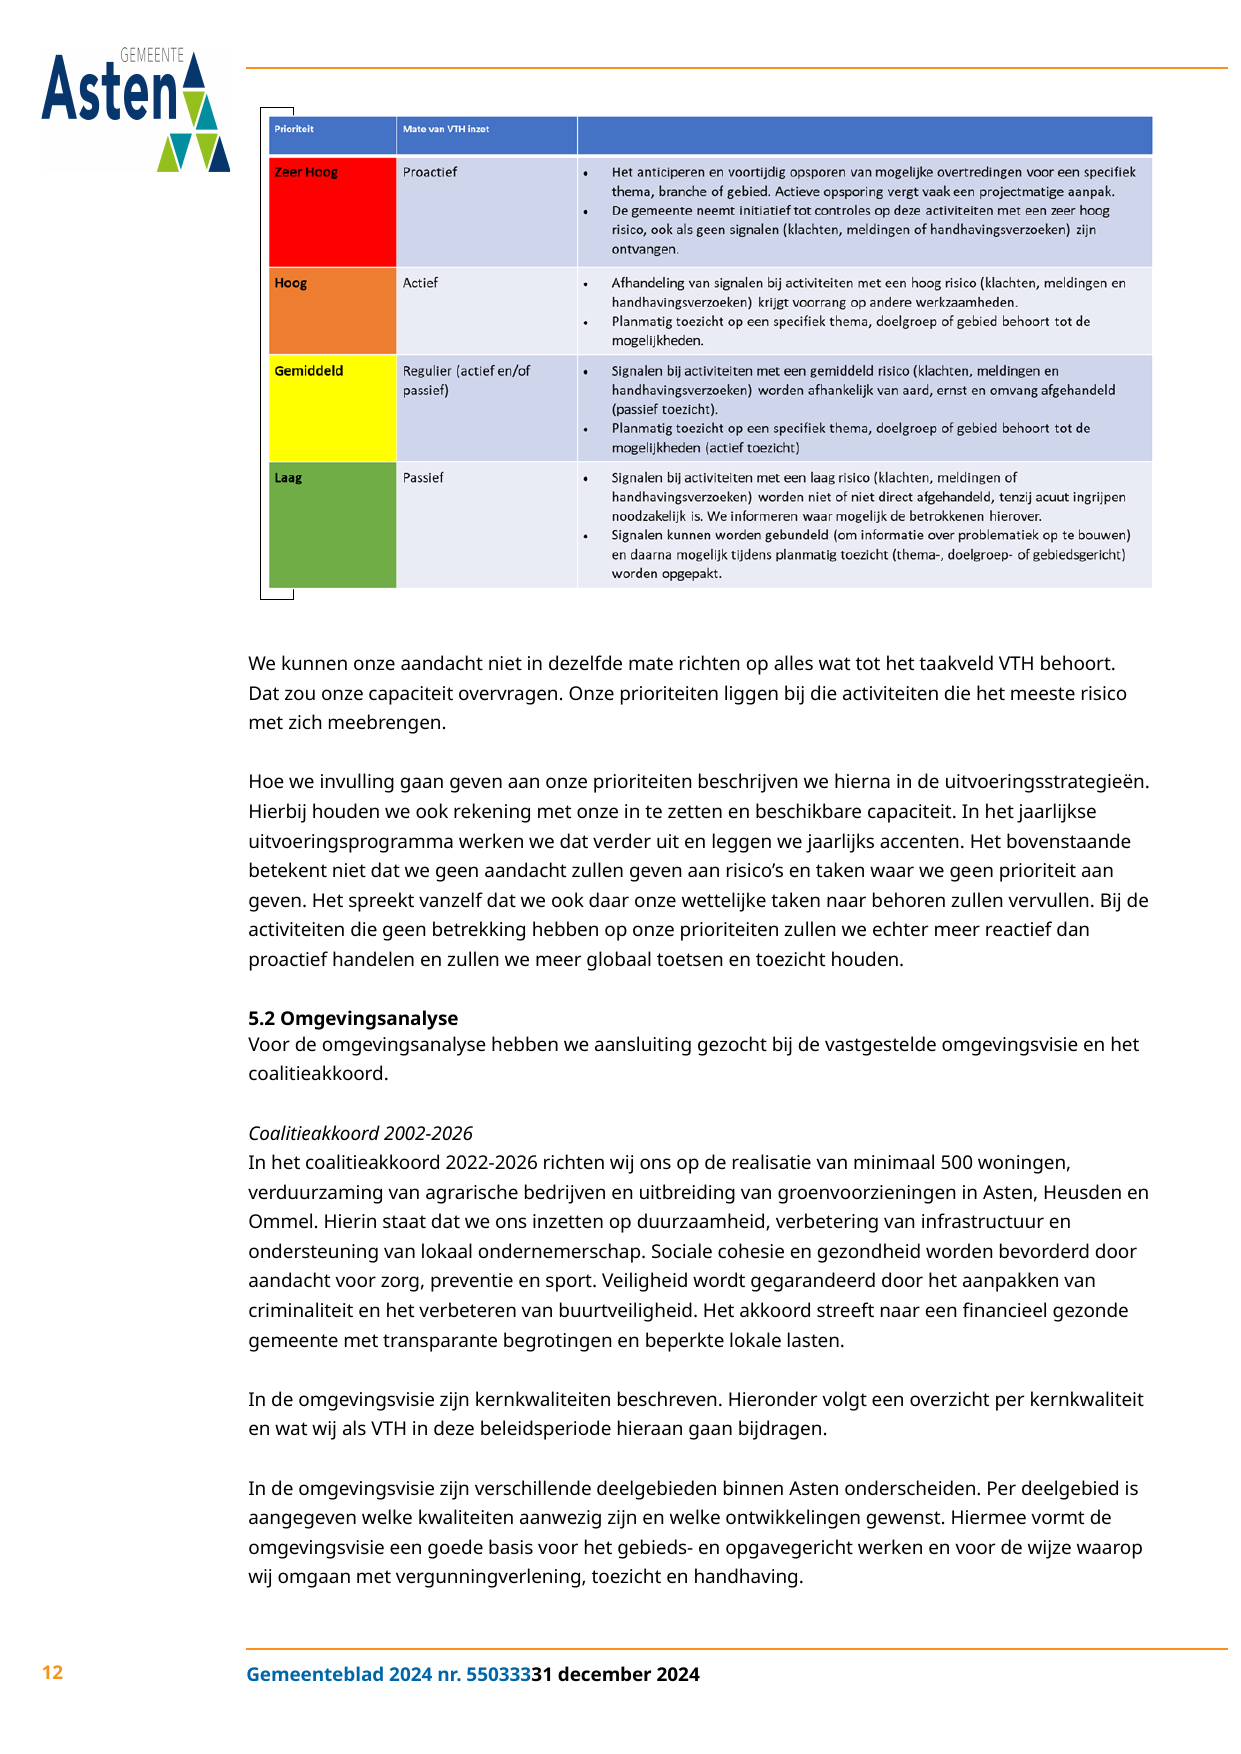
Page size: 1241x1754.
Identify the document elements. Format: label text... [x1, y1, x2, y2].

text Coalitieakkoord 2002-2026 [248, 1120, 1152, 1146]
text Hoe we invulling gaan geven aan onze prioriteiten beschrijven we hierna in de uitvoeringsstrategieën. Hierbij houden we ook rekening met onze in te zetten en beschikbare capaciteit. In het jaarlijkse uitvoeringsprogramma werken we dat verder uit en leggen we jaarlijks accenten. Het bovenstaande betekent niet dat we geen aandacht zullen geven aan risico’s en taken waar we geen prioriteit aan geven. Het spreekt vanzelf dat we ook daar onze wettelijke taken naar behoren zullen vervullen. Bij de activiteiten die geen betrekking hebben op onze prioriteiten zullen we echter meer reactief dan proactief handelen en zullen we meer globaal toetsen en toezicht houden. [248, 769, 1152, 972]
text In de omgevingsvisie zijn kernkwaliteiten beschreven. Hieronder volgt een overzicht per kernkwaliteit en wat wij als VTH in deze beleidsperiode hieraan gaan bijdragen. [248, 1386, 1152, 1441]
text We kunnen onze aandacht niet in dezelfde mate richten op alles wat tot het taakveld VTH behoort. Dat zou onze capaciteit overvragen. Onze prioriteiten liggen bij die activiteiten die het meeste risico met zich meebrengen. [248, 650, 1152, 735]
text 5.2 Omgevingsanalyse [248, 1005, 1152, 1031]
picture [268, 115, 1155, 591]
picture [41, 47, 231, 172]
text In de omgevingsvisie zijn verschillende deelgebieden binnen Asten onderscheiden. Per deelgebied is aangegeven welke kwaliteiten aanwezig zijn en welke ontwikkelingen gewenst. Hiermee vormt de omgevingsvisie een goede basis voor het gebieds- en opgavegericht werken en voor de wijze waarop wij omgaan met vergunningverlening, toezicht en handhaving. [248, 1475, 1152, 1589]
text In het coalitieakkoord 2022-2026 richten wij ons op de realisatie van minimaal 500 woningen, verduurzaming van agrarische bedrijven en uitbreiding van groenvoorzieningen in Asten, Heusden en Ommel. Hierin staat dat we ons inzetten op duurzaamheid, verbetering van infrastructuur en ondersteuning van lokaal ondernemerschap. Sociale cohesie en gezondheid worden bevorderd door aandacht voor zorg, preventie en sport. Veiligheid wordt gegarandeerd door het aanpakken van criminaliteit en het verbeteren van buurtveiligheid. Het akkoord streeft naar een financieel gezonde gemeente met transparante begrotingen en beperkte lokale lasten. [248, 1149, 1152, 1353]
text Voor de omgevingsanalyse hebben we aansluiting gezocht bij de vastgestelde omgevingsvisie en het coalitieakkoord. [248, 1031, 1152, 1086]
